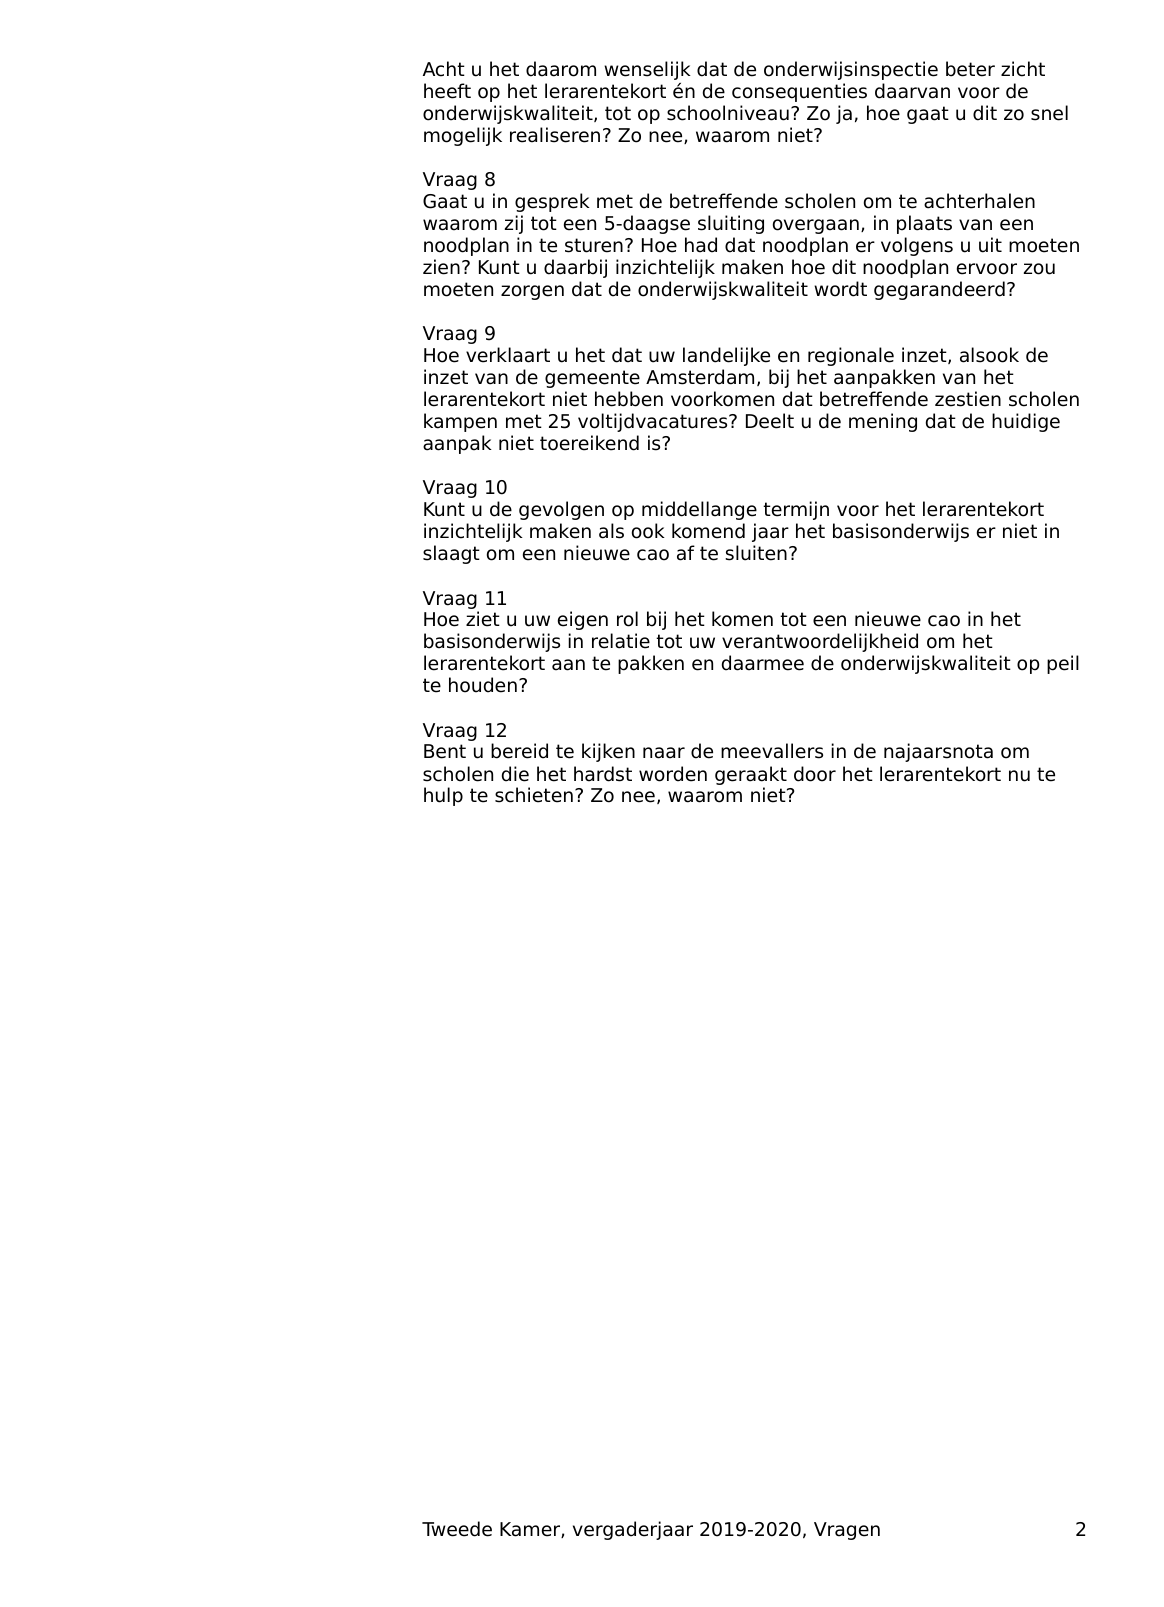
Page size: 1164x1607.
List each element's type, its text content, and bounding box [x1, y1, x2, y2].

text Vraag 8 [422, 169, 1087, 191]
text Hoe verklaart u het dat uw landelijke en regionale inzet, alsook de inzet van de gemeente Amsterdam, bij het aanpakken van het lerarentekort niet hebben voorkomen dat betreffende zestien scholen kampen met 25 voltijdvacatures? Deelt u de mening dat de huidige aanpak niet toereikend is? [422, 345, 1087, 455]
text Vraag 10 [422, 477, 1087, 499]
text Hoe ziet u uw eigen rol bij het komen tot een nieuwe cao in het basisonderwijs in relatie tot uw verantwoordelijkheid om het lerarentekort aan te pakken en daarmee de onderwijskwaliteit op peil te houden? [422, 609, 1087, 697]
text Bent u bereid te kijken naar de meevallers in de najaarsnota om scholen die het hardst worden geraakt door het lerarentekort nu te hulp te schieten? Zo nee, waarom niet? [422, 741, 1087, 807]
text Gaat u in gesprek met de betreffende scholen om te achterhalen waarom zij tot een 5-daagse sluiting overgaan, in plaats van een noodplan in te sturen? Hoe had dat noodplan er volgens u uit moeten zien? Kunt u daarbij inzichtelijk maken hoe dit noodplan ervoor zou moeten zorgen dat de onderwijskwaliteit wordt gegarandeerd? [422, 191, 1087, 301]
text Vraag 9 [422, 323, 1087, 345]
text Vraag 12 [422, 719, 1087, 741]
text Vraag 11 [422, 587, 1087, 609]
text Acht u het daarom wenselijk dat de onderwijsinspectie beter zicht heeft op het lerarentekort én de consequenties daarvan voor de onderwijskwaliteit, tot op schoolniveau? Zo ja, hoe gaat u dit zo snel mogelijk realiseren? Zo nee, waarom niet? [422, 59, 1087, 147]
text Kunt u de gevolgen op middellange termijn voor het lerarentekort inzichtelijk maken als ook komend jaar het basisonderwijs er niet in slaagt om een nieuwe cao af te sluiten? [422, 499, 1087, 565]
